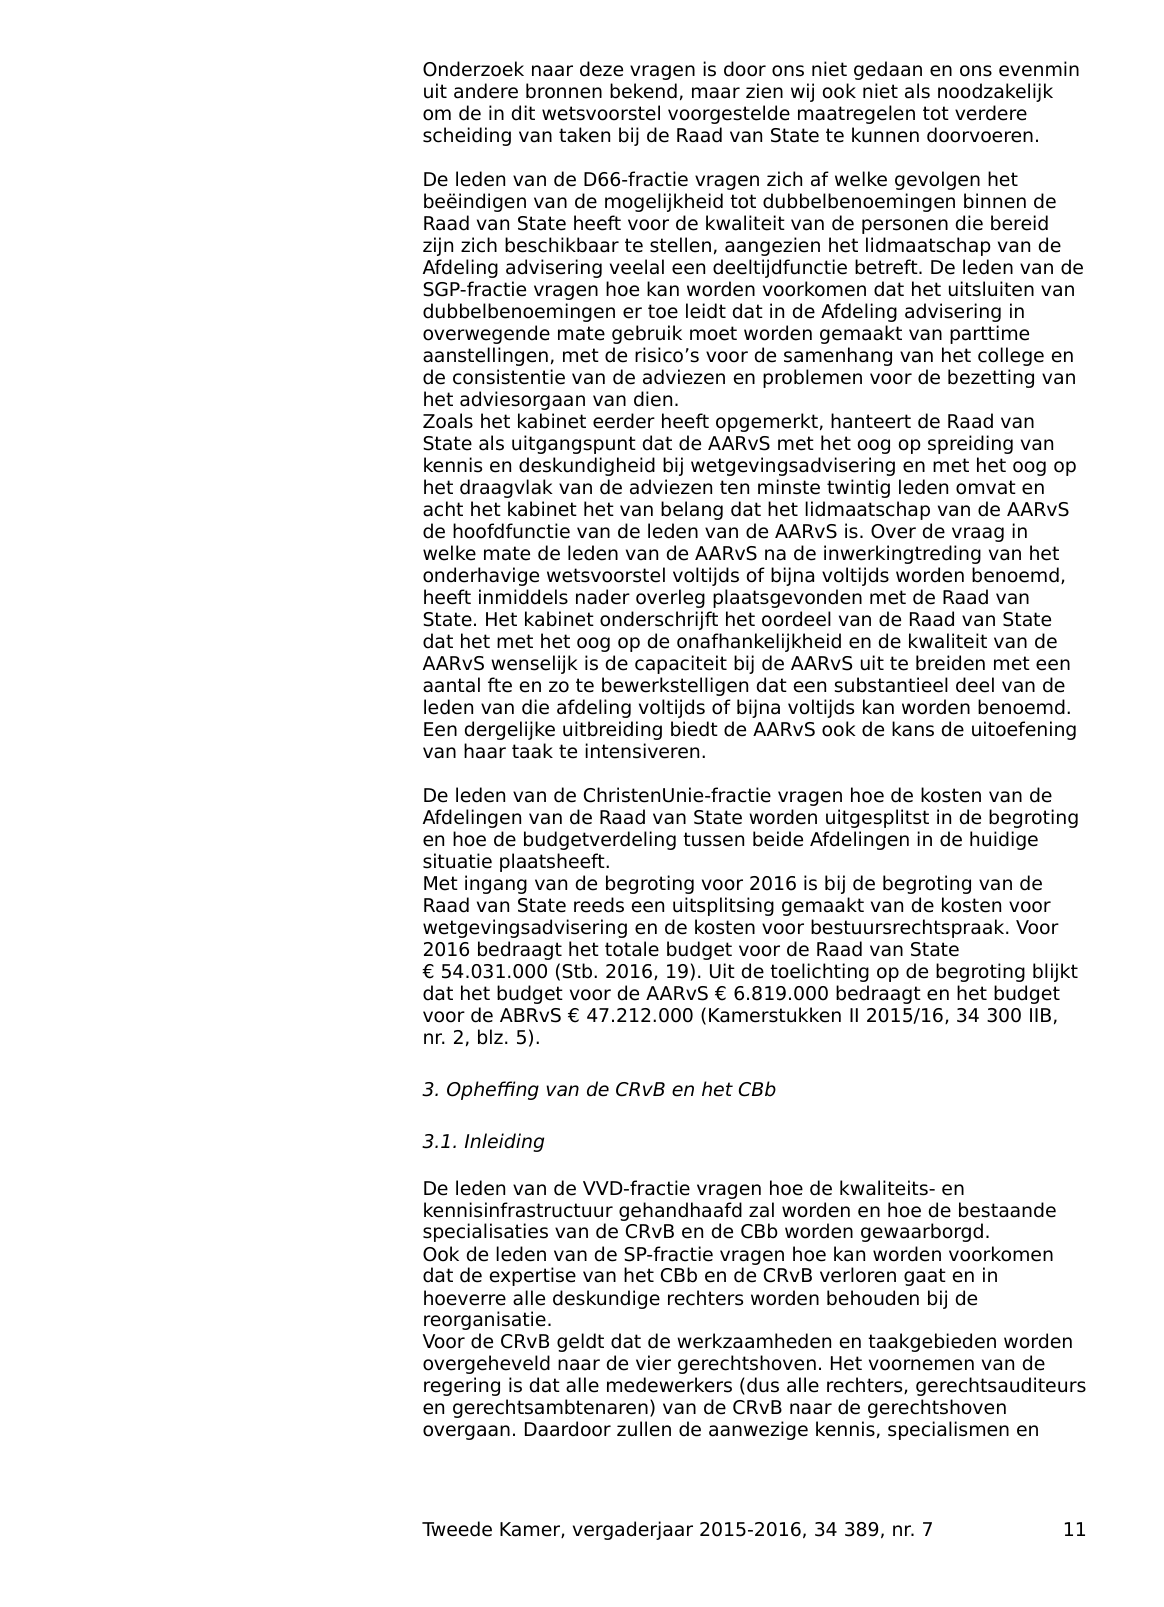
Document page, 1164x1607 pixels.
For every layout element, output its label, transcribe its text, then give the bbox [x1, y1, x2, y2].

text Ook de leden van de SP-fractie vragen hoe kan worden voorkomen dat de expertise van het CBb en de CRvB verloren gaat en in hoeverre alle deskundige rechters worden behouden bij de reorganisatie. [422, 1243, 1087, 1331]
text Zoals het kabinet eerder heeft opgemerkt, hanteert de Raad van State als uitgangspunt dat de AARvS met het oog op spreiding van kennis en deskundigheid bij wetgevingsadvisering en met het oog op het draagvlak van de adviezen ten minste twintig leden omvat en acht het kabinet het van belang dat het lidmaatschap van de AARvS de hoofdfunctie van de leden van de AARvS is. Over de vraag in welke mate de leden van de AARvS na de inwerkingtreding van het onderhavige wetsvoorstel voltijds of bijna voltijds worden benoemd, heeft inmiddels nader overleg plaatsgevonden met de Raad van State. Het kabinet onderschrijft het oordeel van de Raad van State dat het met het oog op de onafhankelijkheid en de kwaliteit van de AARvS wenselijk is de capaciteit bij de AARvS uit te breiden met een aantal fte en zo te bewerkstelligen dat een substantieel deel van de leden van die afdeling voltijds of bijna voltijds kan worden benoemd. Een dergelijke uitbreiding biedt de AARvS ook de kans de uitoefening van haar taak te intensiveren. [422, 411, 1087, 763]
subtitle 3. Opheffing van de CRvB en het CBb [422, 1078, 1087, 1101]
text Voor de CRvB geldt dat de werkzaamheden en taakgebieden worden overgeheveld naar de vier gerechtshoven. Het voornemen van de regering is dat alle medewerkers (dus alle rechters, gerechtsauditeurs en gerechtsambtenaren) van de CRvB naar de gerechtshoven overgaan. Daardoor zullen de aanwezige kennis, specialismen en [422, 1331, 1087, 1441]
text De leden van de D66-fractie vragen zich af welke gevolgen het beëindigen van de mogelijkheid tot dubbelbenoemingen binnen de Raad van State heeft voor de kwaliteit van de personen die bereid zijn zich beschikbaar te stellen, aangezien het lidmaatschap van de Afdeling advisering veelal een deeltijdfunctie betreft. De leden van de SGP-fractie vragen hoe kan worden voorkomen dat het uitsluiten van dubbelbenoemingen er toe leidt dat in de Afdeling advisering in overwegende mate gebruik moet worden gemaakt van parttime aanstellingen, met de risico’s voor de samenhang van het college en de consistentie van de adviezen en problemen voor de bezetting van het adviesorgaan van dien. [422, 169, 1087, 411]
text De leden van de VVD-fractie vragen hoe de kwaliteits- en kennisinfrastructuur gehandhaafd zal worden en hoe de bestaande specialisaties van de CRvB en de CBb worden gewaarborgd. [422, 1177, 1087, 1243]
text Onderzoek naar deze vragen is door ons niet gedaan en ons evenmin uit andere bronnen bekend, maar zien wij ook niet als noodzakelijk om de in dit wetsvoorstel voorgestelde maatregelen tot verdere scheiding van taken bij de Raad van State te kunnen doorvoeren. [422, 59, 1087, 147]
text Met ingang van de begroting voor 2016 is bij de begroting van de Raad van State reeds een uitsplitsing gemaakt van de kosten voor wetgevingsadvisering en de kosten voor bestuursrechtspraak. Voor 2016 bedraagt het totale budget voor de Raad van State € 54.031.000 (Stb. 2016, 19). Uit de toelichting op de begroting blijkt dat het budget voor de AARvS € 6.819.000 bedraagt en het budget voor de ABRvS € 47.212.000 (Kamerstukken II 2015/16, 34 300 IIB, nr. 2, blz. 5). [422, 873, 1087, 1048]
subtitle 3.1. Inleiding [422, 1131, 1087, 1152]
text De leden van de ChristenUnie-fractie vragen hoe de kosten van de Afdelingen van de Raad van State worden uitgesplitst in de begroting en hoe de budgetverdeling tussen beide Afdelingen in de huidige situatie plaatsheeft. [422, 785, 1087, 873]
